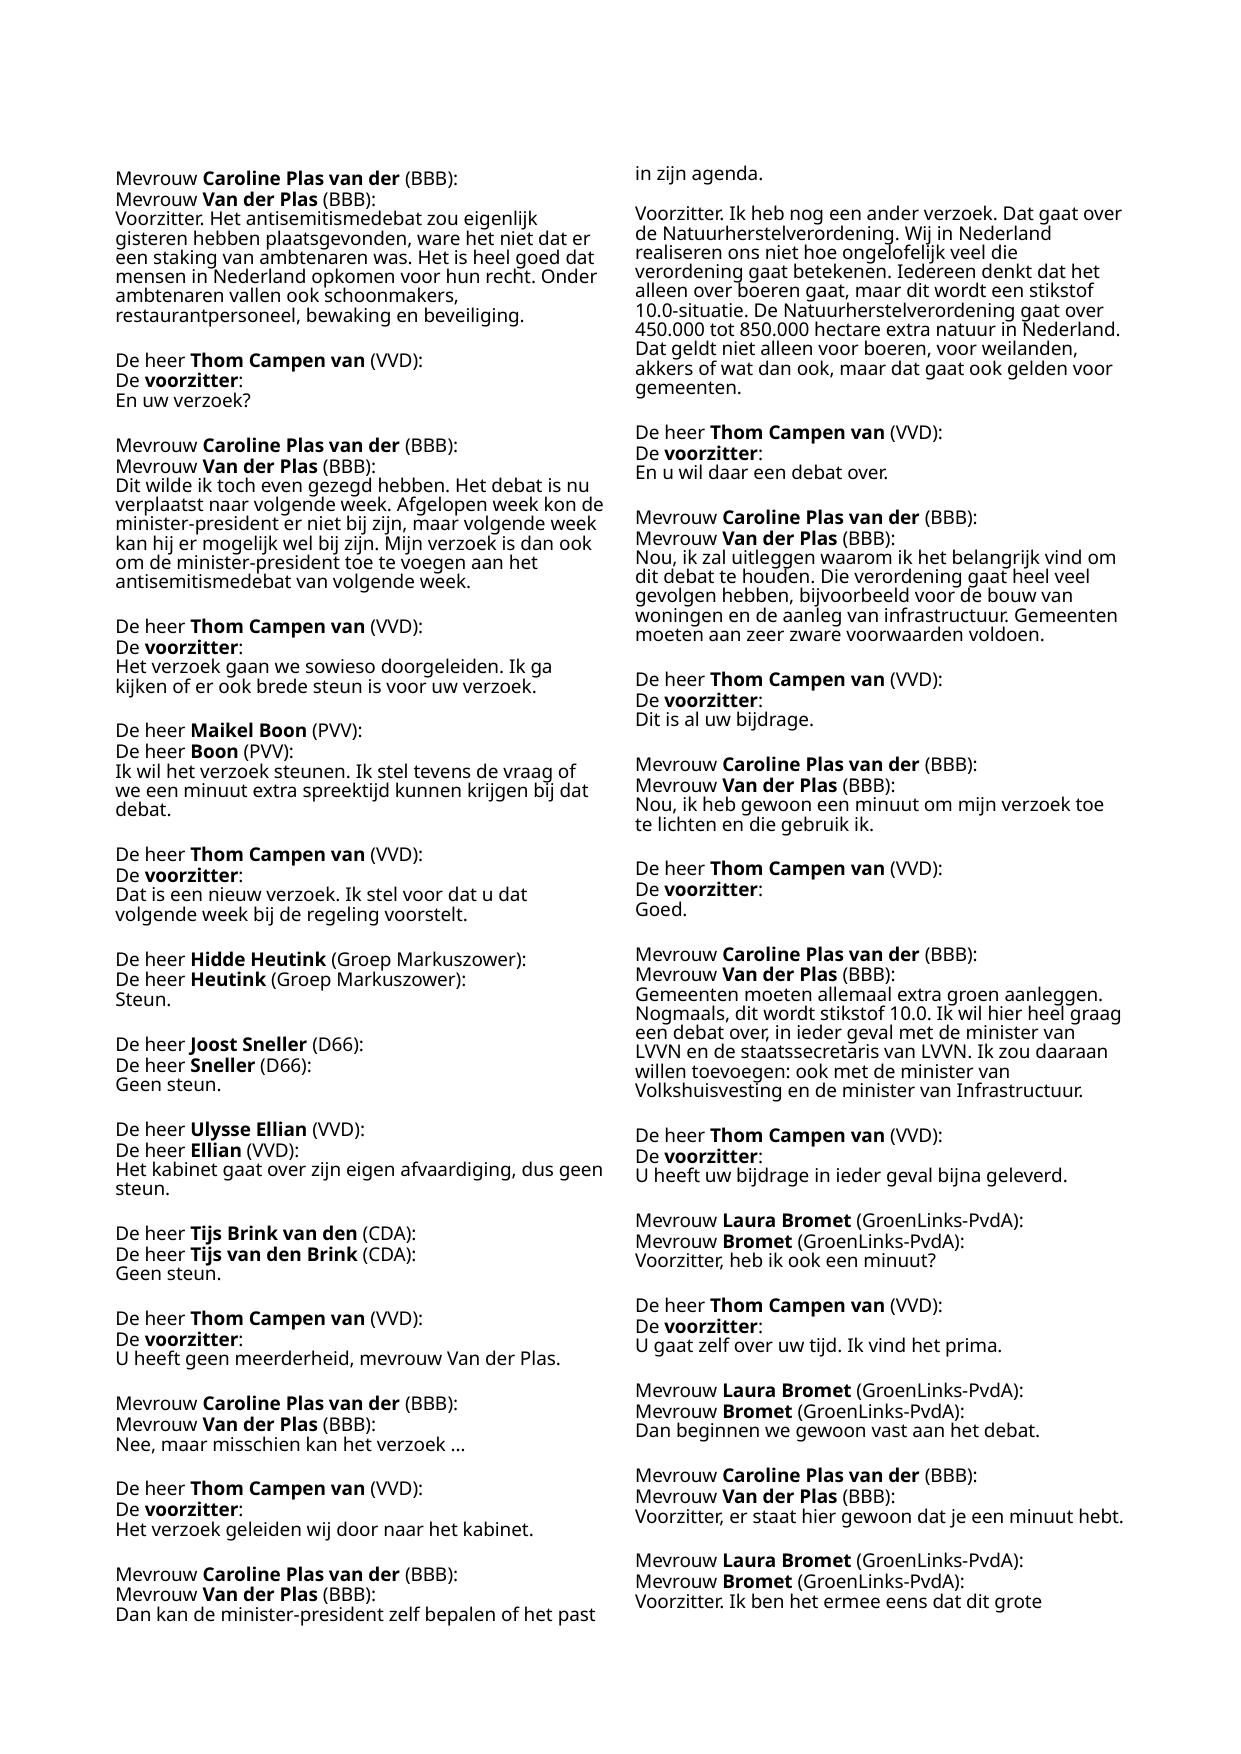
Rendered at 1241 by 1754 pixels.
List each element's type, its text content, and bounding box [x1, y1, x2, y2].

text De heer Thom Campen van (VVD): [635, 1122, 1125, 1148]
text De heer Sneller (D66): [115, 1057, 605, 1076]
text Voorzitter. Ik heb nog een ander verzoek. Dat gaat over de Natuurherstelverordening. Wij in Nederland realiseren ons niet hoe ongelofelijk veel die verordening gaat betekenen. Iedereen denkt dat het alleen over boeren gaat, maar dit wordt een stikstof 10.0-situatie. De Natuurherstelverordening gaat over 450.000 tot 850.000 hectare extra natuur in Nederland. Dat geldt niet alleen voor boeren, voor weilanden, akkers of wat dan ook, maar dat gaat ook gelden voor gemeenten. [635, 205, 1125, 398]
text Mevrouw Laura Bromet (GroenLinks-PvdA): [635, 1207, 1125, 1233]
text Mevrouw Caroline Plas van der (BBB): [635, 751, 1125, 777]
text Het kabinet gaat over zijn eigen afvaardiging, dus geen steun. [115, 1161, 605, 1199]
text Steun. [115, 991, 605, 1010]
text De heer Thom Campen van (VVD): [115, 1476, 605, 1501]
text Mevrouw Caroline Plas van der (BBB): [635, 941, 1125, 966]
text Geen steun. [115, 1265, 605, 1284]
text Nou, ik heb gewoon een minuut om mijn verzoek toe te lichten en die gebruik ik. [635, 796, 1125, 835]
text De heer Joost Sneller (D66): [115, 1031, 605, 1057]
text De heer Ellian (VVD): [115, 1142, 605, 1161]
text Mevrouw Caroline Plas van der (BBB): [635, 504, 1125, 530]
text Mevrouw Van der Plas (BBB): [635, 530, 1125, 549]
text Mevrouw Caroline Plas van der (BBB): [115, 432, 605, 458]
text Dit wilde ik toch even gezegd hebben. Het debat is nu verplaatst naar volgende week. Afgelopen week kon de minister-president er niet bij zijn, maar volgende week kan hij er mogelijk wel bij zijn. Mijn verzoek is dan ook om de minister-president toe te voegen aan het antisemitismedebat van volgende week. [115, 477, 605, 592]
text De heer Thom Campen van (VVD): [635, 419, 1125, 444]
text Ik wil het verzoek steunen. Ik stel tevens de vraag of we een minuut extra spreektijd kunnen krijgen bij dat debat. [115, 763, 605, 821]
text De voorzitter: [635, 1148, 1125, 1167]
text in zijn agenda. [635, 165, 1125, 184]
text De voorzitter: [635, 1318, 1125, 1337]
text Mevrouw Van der Plas (BBB): [115, 191, 605, 210]
text Mevrouw Van der Plas (BBB): [115, 1416, 605, 1436]
text U heeft uw bijdrage in ieder geval bijna geleverd. [635, 1167, 1125, 1186]
text De heer Thom Campen van (VVD): [115, 347, 605, 372]
text Geen steun. [115, 1076, 605, 1095]
text Dan kan de minister-president zelf bepalen of het past [115, 1606, 605, 1625]
text Mevrouw Van der Plas (BBB): [635, 1488, 1125, 1508]
text De heer Thom Campen van (VVD): [635, 856, 1125, 881]
text De voorzitter: [115, 867, 605, 886]
text Voorzitter. Ik ben het ermee eens dat dit grote [635, 1593, 1125, 1612]
text Voorzitter, er staat hier gewoon dat je een minuut hebt. [635, 1508, 1125, 1527]
text Dit is al uw bijdrage. [635, 711, 1125, 730]
text De voorzitter: [115, 1331, 605, 1350]
text Mevrouw Van der Plas (BBB): [635, 777, 1125, 796]
text Mevrouw Bromet (GroenLinks-PvdA): [635, 1233, 1125, 1252]
text En uw verzoek? [115, 392, 605, 411]
text Mevrouw Caroline Plas van der (BBB): [115, 1391, 605, 1416]
text Het verzoek geleiden wij door naar het kabinet. [115, 1521, 605, 1540]
text Goed. [635, 901, 1125, 920]
text Gemeenten moeten allemaal extra groen aanleggen. Nogmaals, dit wordt stikstof 10.0. Ik wil hier heel graag een debat over, in ieder geval met de minister van LVVN en de staatssecretaris van LVVN. Ik zou daaraan willen toevoegen: ook met de minister van Volkshuisvesting en de minister van Infrastructuur. [635, 986, 1125, 1101]
text De voorzitter: [115, 372, 605, 392]
text De heer Thom Campen van (VVD): [635, 666, 1125, 692]
text Nee, maar misschien kan het verzoek … [115, 1436, 605, 1455]
text De heer Thom Campen van (VVD): [115, 841, 605, 867]
text De voorzitter: [635, 444, 1125, 464]
text De heer Tijs van den Brink (CDA): [115, 1246, 605, 1265]
text Mevrouw Laura Bromet (GroenLinks-PvdA): [635, 1548, 1125, 1573]
text Voorzitter, heb ik ook een minuut? [635, 1252, 1125, 1272]
text Dat is een nieuw verzoek. Ik stel voor dat u dat volgende week bij de regeling voorstelt. [115, 886, 605, 925]
text Mevrouw Bromet (GroenLinks-PvdA): [635, 1573, 1125, 1593]
text De heer Thom Campen van (VVD): [635, 1292, 1125, 1318]
text Dan beginnen we gewoon vast aan het debat. [635, 1422, 1125, 1442]
text U gaat zelf over uw tijd. Ik vind het prima. [635, 1337, 1125, 1357]
text Voorzitter. Het antisemitismedebat zou eigenlijk gisteren hebben plaatsgevonden, ware het niet dat er een staking van ambtenaren was. Het is heel goed dat mensen in Nederland opkomen voor hun recht. Onder ambtenaren vallen ook schoonmakers, restaurantpersoneel, bewaking en beveiliging. [115, 210, 605, 326]
text Mevrouw Van der Plas (BBB): [635, 966, 1125, 986]
text Mevrouw Caroline Plas van der (BBB): [115, 1561, 605, 1586]
text En u wil daar een debat over. [635, 464, 1125, 483]
text De heer Tijs Brink van den (CDA): [115, 1220, 605, 1246]
text Mevrouw Caroline Plas van der (BBB): [635, 1463, 1125, 1488]
text De heer Boon (PVV): [115, 743, 605, 763]
text De voorzitter: [115, 1501, 605, 1521]
text Nou, ik zal uitleggen waarom ik het belangrijk vind om dit debat te houden. Die verordening gaat heel veel gevolgen hebben, bijvoorbeeld voor de bouw van woningen en de aanleg van infrastructuur. Gemeenten moeten aan zeer zware voorwaarden voldoen. [635, 549, 1125, 645]
text De voorzitter: [115, 639, 605, 658]
text De heer Heutink (Groep Markuszower): [115, 971, 605, 991]
text Mevrouw Van der Plas (BBB): [115, 1586, 605, 1606]
text Het verzoek gaan we sowieso doorgeleiden. Ik ga kijken of er ook brede steun is voor uw verzoek. [115, 658, 605, 697]
text U heeft geen meerderheid, mevrouw Van der Plas. [115, 1350, 605, 1370]
text De voorzitter: [635, 692, 1125, 711]
text Mevrouw Caroline Plas van der (BBB): [115, 165, 605, 191]
text De heer Ulysse Ellian (VVD): [115, 1116, 605, 1142]
text Mevrouw Van der Plas (BBB): [115, 458, 605, 477]
text De heer Maikel Boon (PVV): [115, 718, 605, 743]
text De heer Thom Campen van (VVD): [115, 613, 605, 639]
text Mevrouw Laura Bromet (GroenLinks-PvdA): [635, 1377, 1125, 1403]
text De heer Thom Campen van (VVD): [115, 1305, 605, 1331]
text De voorzitter: [635, 881, 1125, 901]
text De heer Hidde Heutink (Groep Markuszower): [115, 946, 605, 971]
text Mevrouw Bromet (GroenLinks-PvdA): [635, 1403, 1125, 1422]
